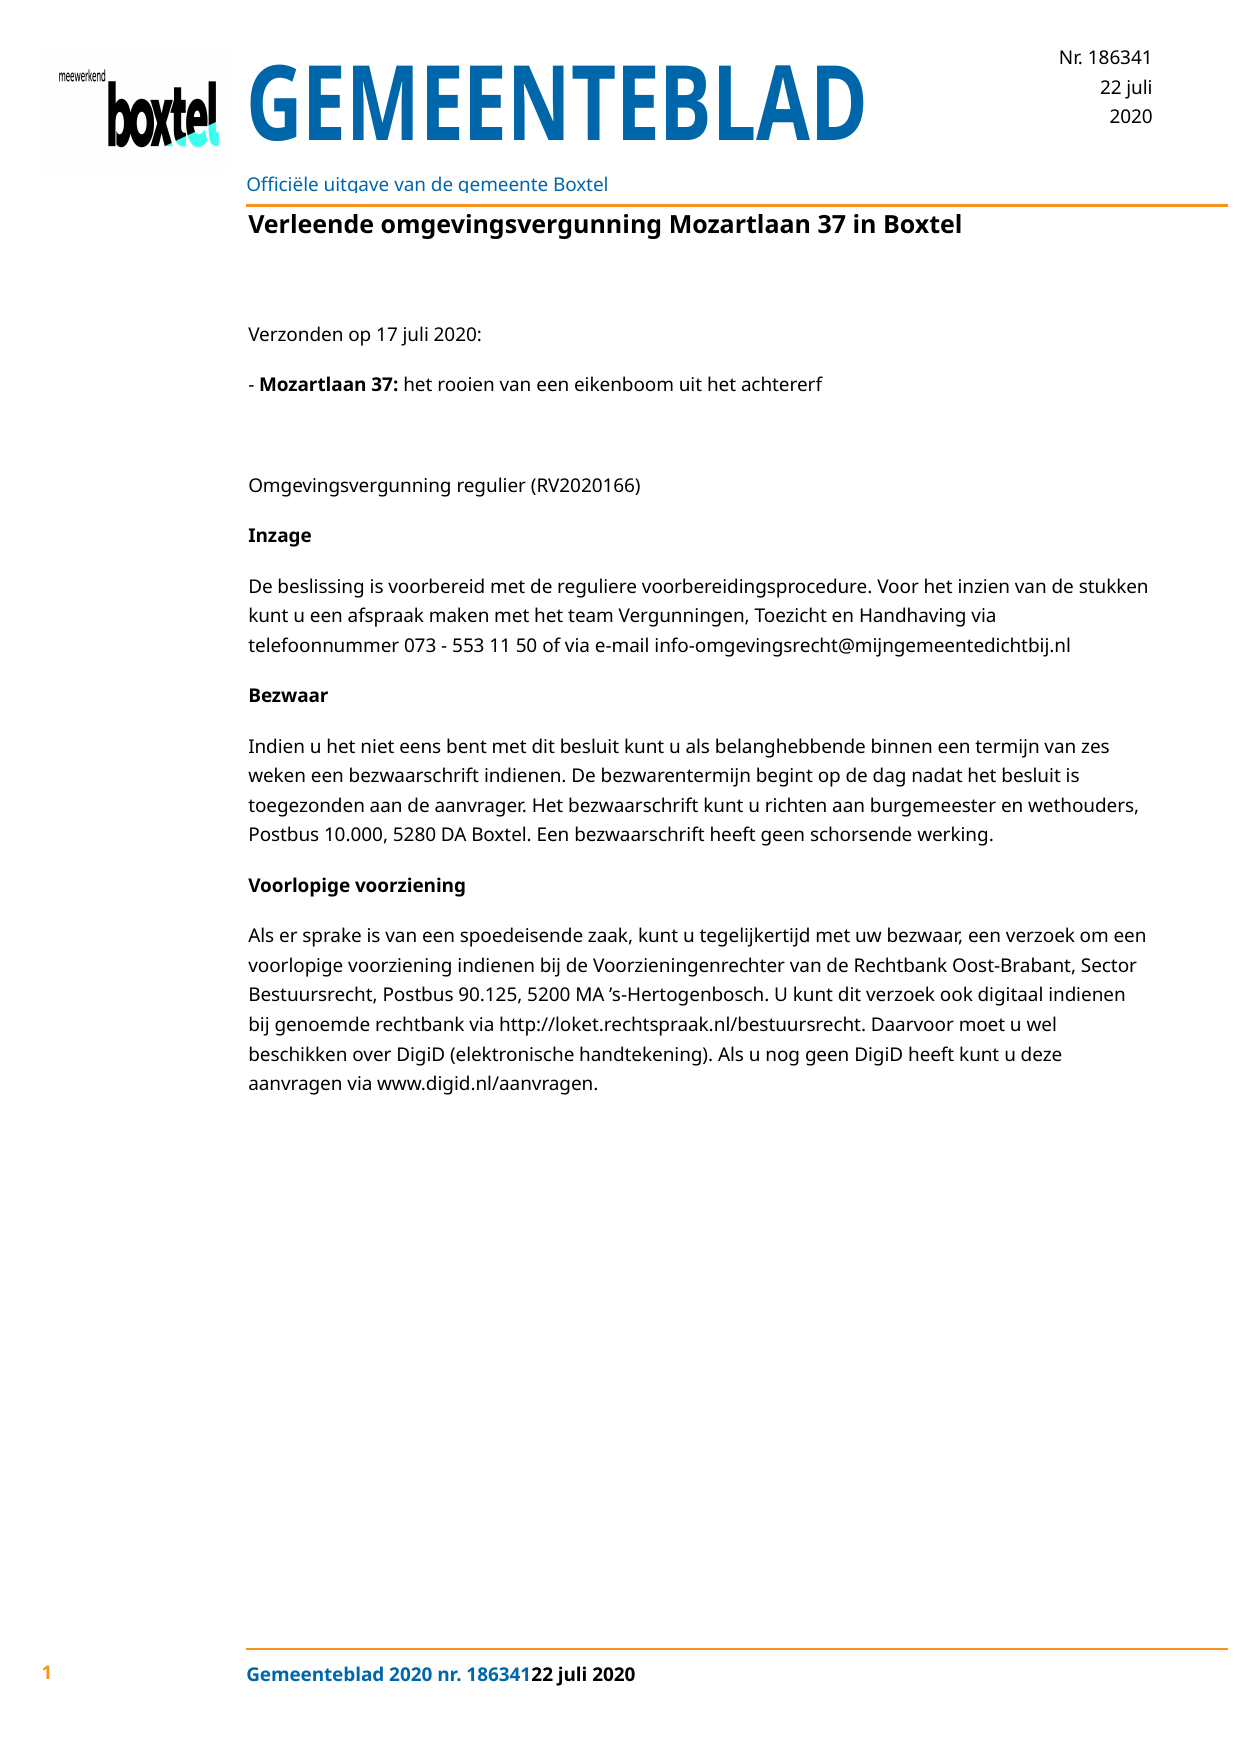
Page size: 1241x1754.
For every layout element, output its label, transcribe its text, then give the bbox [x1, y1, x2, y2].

picture [41, 47, 231, 172]
text Verzonden op 17 juli 2020: [248, 321, 1152, 346]
text Bezwaar [248, 682, 1152, 708]
text - Mozartlaan 37: het rooien van een eikenboom uit het achtererf [248, 371, 1152, 397]
text Indien u het niet eens bent met dit besluit kunt u als belanghebbende binnen een termijn van zes weken een bezwaarschrift indienen. De bezwarentermijn begint op de dag nadat het besluit is toegezonden aan de aanvrager. Het bezwaarschrift kunt u richten aan burgemeester en wethouders, Postbus 10.000, 5280 DA Boxtel. Een bezwaarschrift heeft geen schorsende werking. [248, 733, 1152, 847]
text De beslissing is voorbereid met de reguliere voorbereidingsprocedure. Voor het inzien van de stukken kunt u een afspraak maken met het team Vergunningen, Toezicht en Handhaving via telefoonnummer 073 - 553 11 50 of via e-mail info-omgevingsrecht@mijngemeentedichtbij.nl [248, 573, 1152, 658]
text Inzage [248, 522, 1152, 548]
text Als er sprake is van een spoedeisende zaak, kunt u tegelijkertijd met uw bezwaar, een verzoek om een voorlopige voorziening indienen bij de Voorzieningenrechter van de Rechtbank Oost-Brabant, Sector Bestuursrecht, Postbus 90.125, 5200 MA ’s-Hertogenbosch. U kunt dit verzoek ook digitaal indienen bij genoemde rechtbank via http://loket.rechtspraak.nl/bestuursrecht. Daarvoor moet u wel beschikken over DigiD (elektronische handtekening). Als u nog geen DigiD heeft kunt u deze aanvragen via www.digid.nl/aanvragen. [248, 922, 1152, 1096]
text Omgevingsvergunning regulier (RV2020166) [248, 472, 1152, 498]
text Verleende omgevingsvergunning Mozartlaan 37 in Boxtel [248, 207, 1152, 241]
text Voorlopige voorziening [248, 872, 1152, 898]
